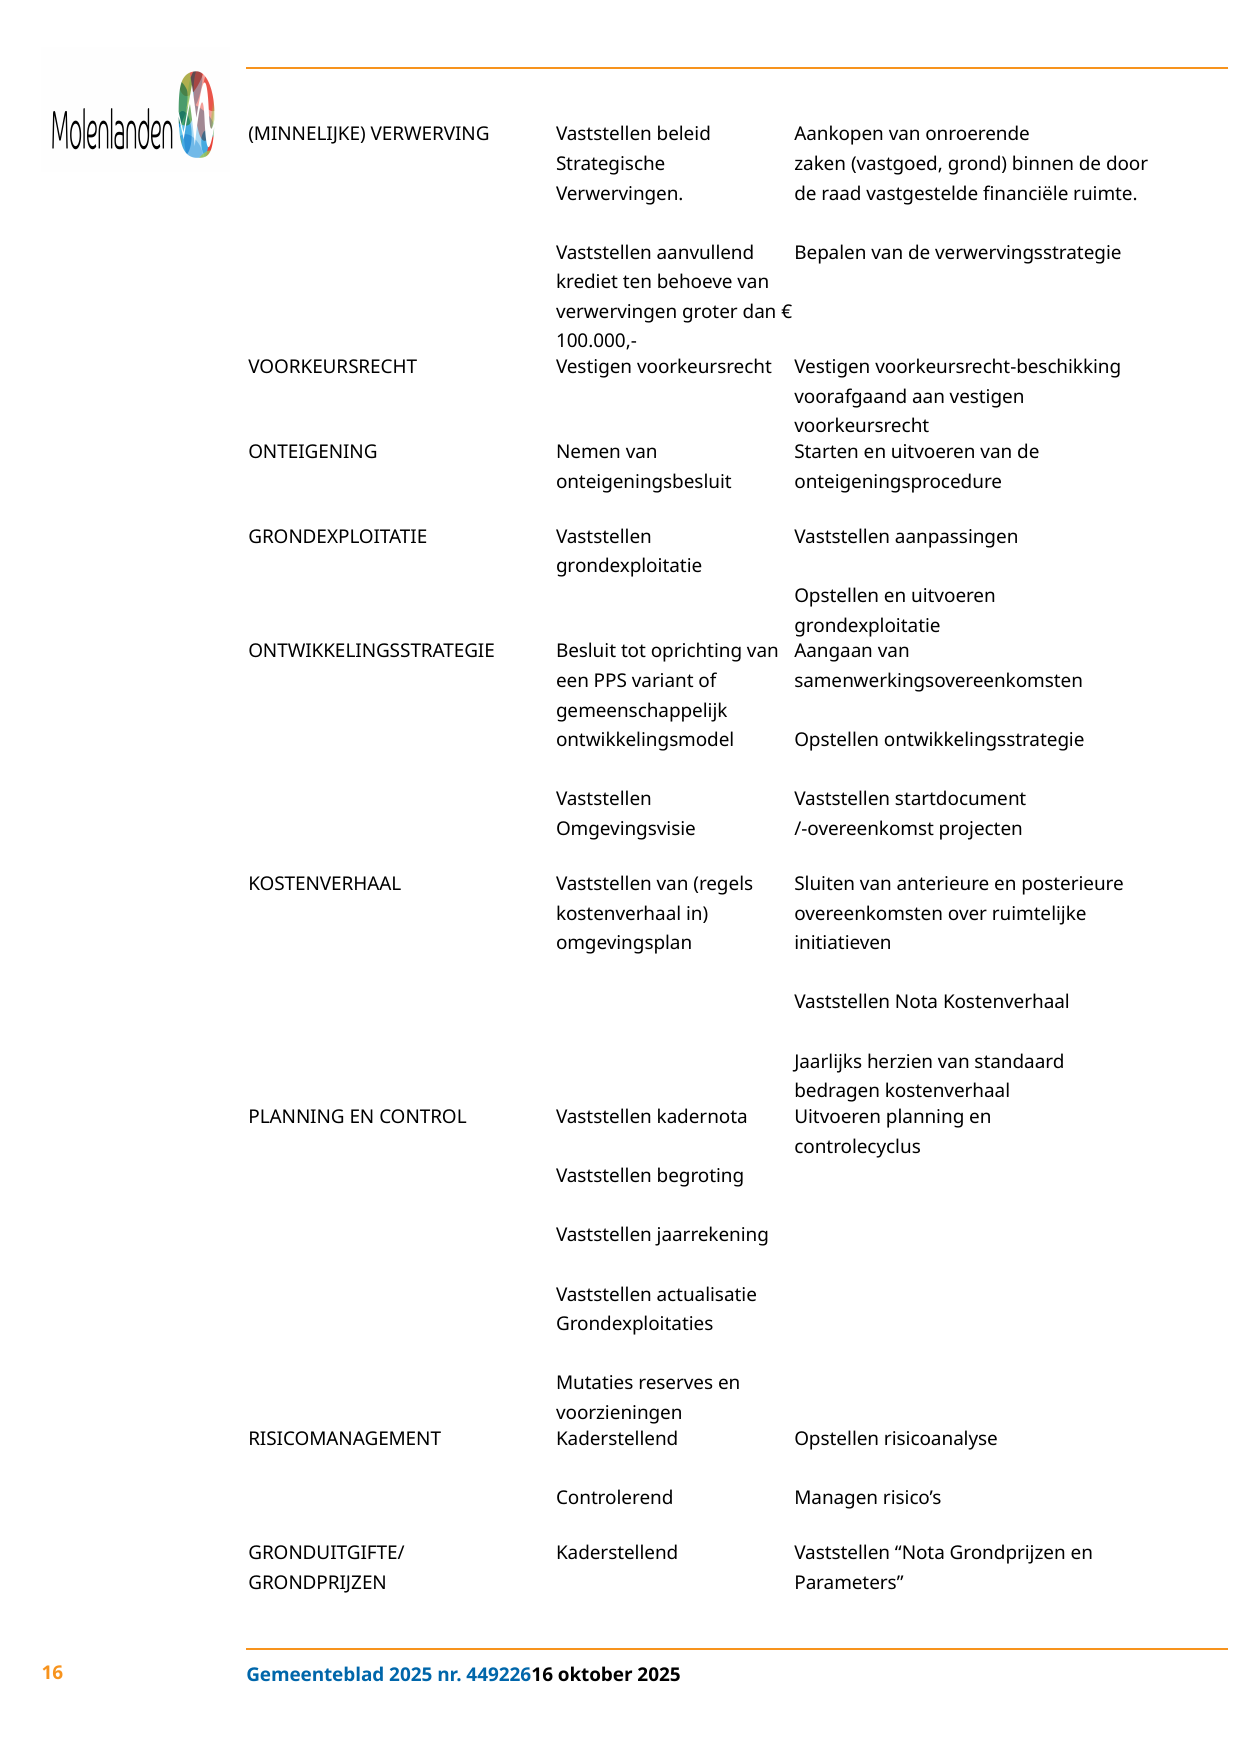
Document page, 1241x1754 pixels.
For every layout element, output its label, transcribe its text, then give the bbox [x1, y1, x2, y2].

table_cell Vaststellen kadernota Vaststellen begroting Vaststellen jaarrekening Vaststellen actualisatie Grondexploitaties Mutaties reserves en voorzieningen [556, 1103, 794, 1425]
table_cell Vestigen voorkeursrecht-beschikking voorafgaand aan vestigen voorkeursrecht [794, 353, 1152, 438]
table_cell Vaststellen van (regels kostenverhaal in) omgevingsplan [556, 870, 794, 1103]
table_cell KOSTENVERHAAL [248, 870, 556, 1103]
table_cell Kaderstellend [556, 1539, 794, 1594]
table_cell RISICOMANAGEMENT [248, 1425, 556, 1539]
table_cell PLANNING EN CONTROL [248, 1103, 556, 1425]
table_header [248, 95, 556, 121]
table_cell Aankopen van onroerende zaken (vastgoed, grond) binnen de door de raad vastgestelde financiële ruimte. Bepalen van de verwervingsstrategie [794, 121, 1152, 353]
table_cell Vestigen voorkeursrecht [556, 353, 794, 438]
table_cell Nemen van onteigeningsbesluit [556, 438, 794, 523]
table_cell ONTWIKKELINGSSTRATEGIE [248, 638, 556, 870]
table_header [556, 95, 794, 121]
table_cell Vaststellen beleid Strategische Verwervingen. Vaststellen aanvullend krediet ten behoeve van verwervingen groter dan € 100.000,- [556, 121, 794, 353]
table_cell Vaststellen “Nota Grondprijzen en Parameters” [794, 1539, 1152, 1594]
table_cell Vaststellen grondexploitatie [556, 523, 794, 638]
picture [41, 47, 231, 172]
table_cell GRONDEXPLOITATIE [248, 523, 556, 638]
table_cell Aangaan van samenwerkingsovereenkomsten Opstellen ontwikkelingsstrategie Vaststellen startdocument /‐overeenkomst projecten [794, 638, 1152, 870]
table_cell Opstellen risicoanalyse Managen risico’s [794, 1425, 1152, 1539]
table_cell Starten en uitvoeren van de onteigeningsprocedure [794, 438, 1152, 523]
table_cell Sluiten van anterieure en posterieure overeenkomsten over ruimtelijke initiatieven Vaststellen Nota Kostenverhaal Jaarlijks herzien van standaard bedragen kostenverhaal [794, 870, 1152, 1103]
table_cell (MINNELIJKE) VERWERVING [248, 121, 556, 353]
table_cell ONTEIGENING [248, 438, 556, 523]
table_cell Uitvoeren planning en controlecyclus [794, 1103, 1152, 1425]
table_header [794, 95, 1152, 121]
table_cell Kaderstellend Controlerend [556, 1425, 794, 1539]
table_cell GRONDUITGIFTE/ GRONDPRIJZEN [248, 1539, 556, 1594]
table_cell Vaststellen aanpassingen Opstellen en uitvoeren grondexploitatie [794, 523, 1152, 638]
table_cell VOORKEURSRECHT [248, 353, 556, 438]
table_cell Besluit tot oprichting van een PPS variant of gemeenschappelijk ontwikkelingsmodel Vaststellen Omgevingsvisie [556, 638, 794, 870]
